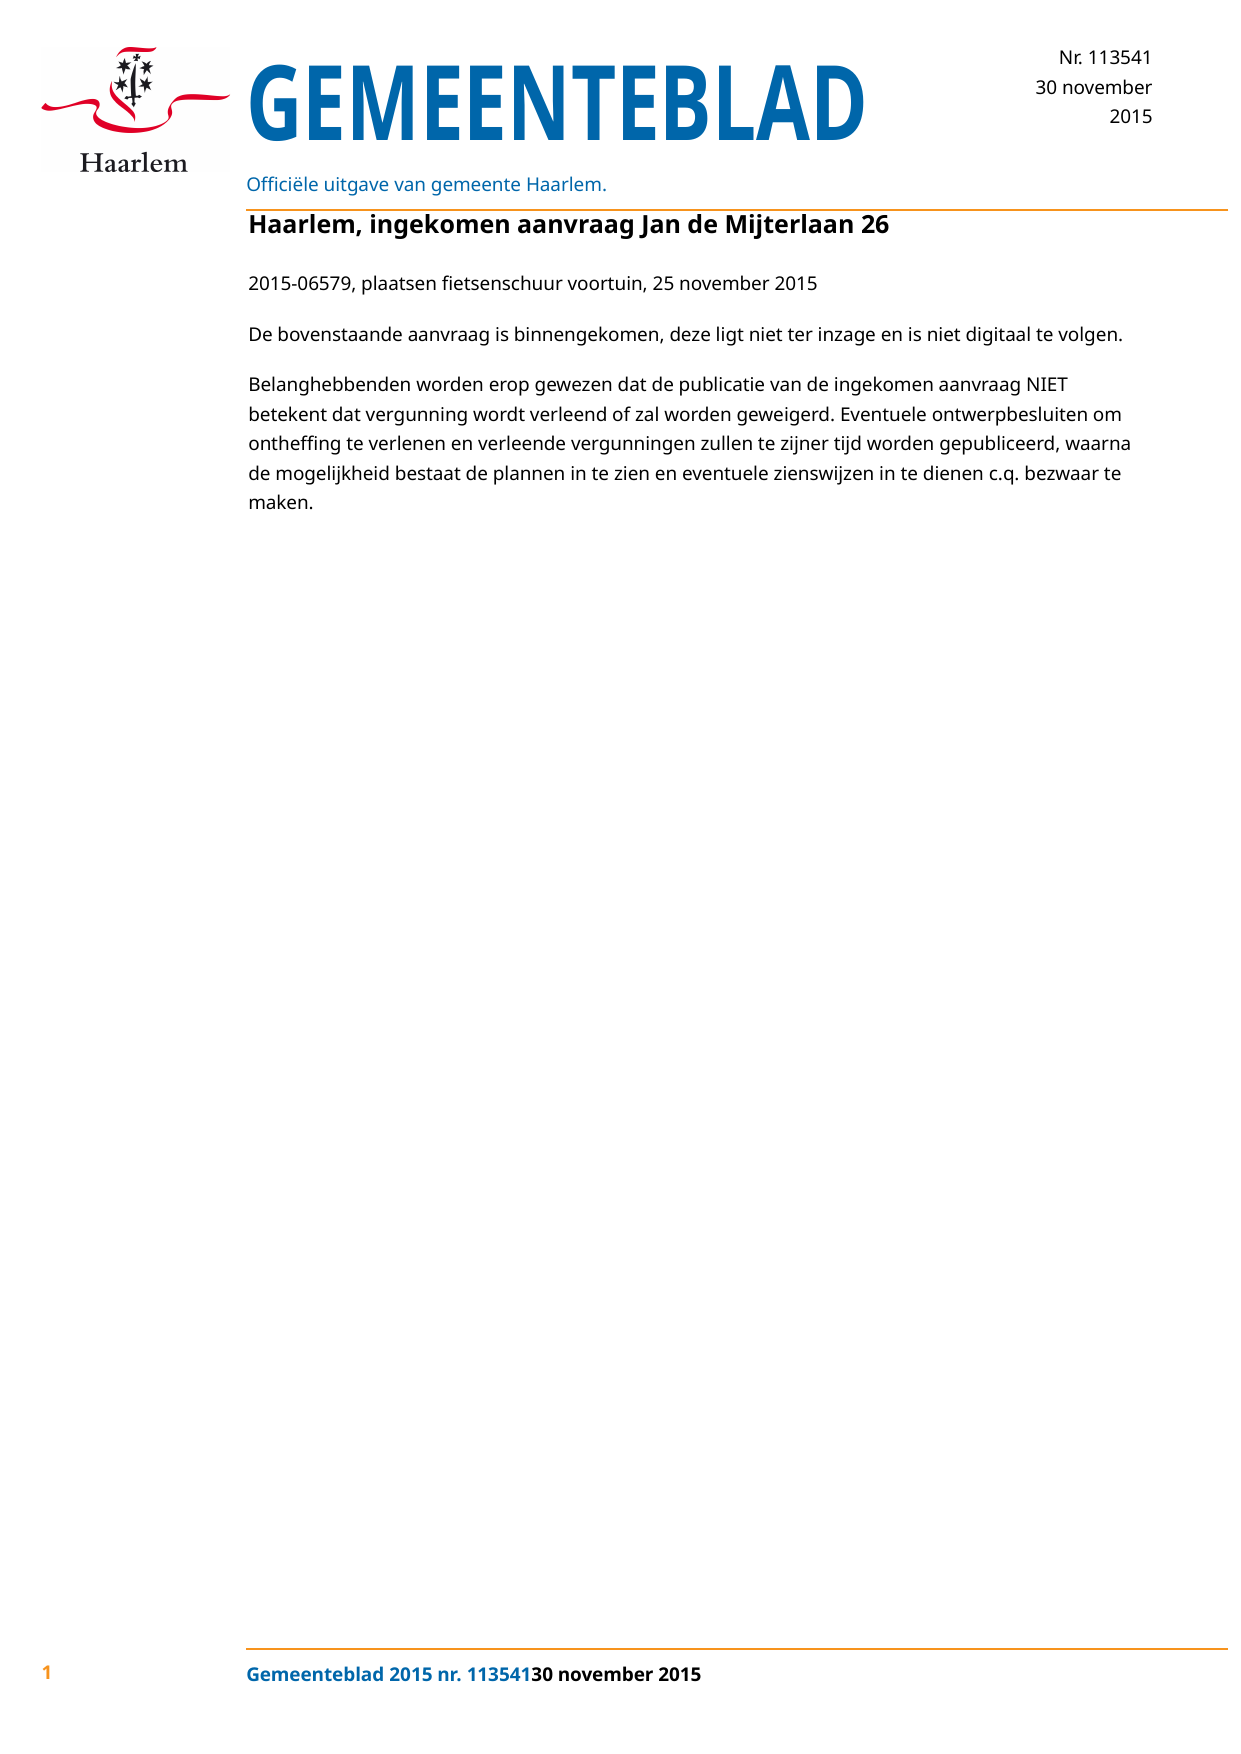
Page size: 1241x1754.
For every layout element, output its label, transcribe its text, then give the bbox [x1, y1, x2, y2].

text 2015-06579, plaatsen fietsenschuur voortuin, 25 november 2015 [248, 270, 1152, 296]
text Haarlem, ingekomen aanvraag Jan de Mijterlaan 26 [248, 211, 1152, 241]
text De bovenstaande aanvraag is binnengekomen, deze ligt niet ter inzage en is niet digitaal te volgen. [248, 321, 1152, 346]
text Belanghebbenden worden erop gewezen dat de publicatie van de ingekomen aanvraag NIET betekent dat vergunning wordt verleend of zal worden geweigerd. Eventuele ontwerpbesluiten om ontheffing te verlenen en verleende vergunningen zullen te zijner tijd worden gepubliceerd, waarna de mogelijkheid bestaat de plannen in te zien en eventuele zienswijzen in te dienen c.q. bezwaar te maken. [248, 371, 1152, 515]
picture [41, 47, 231, 172]
